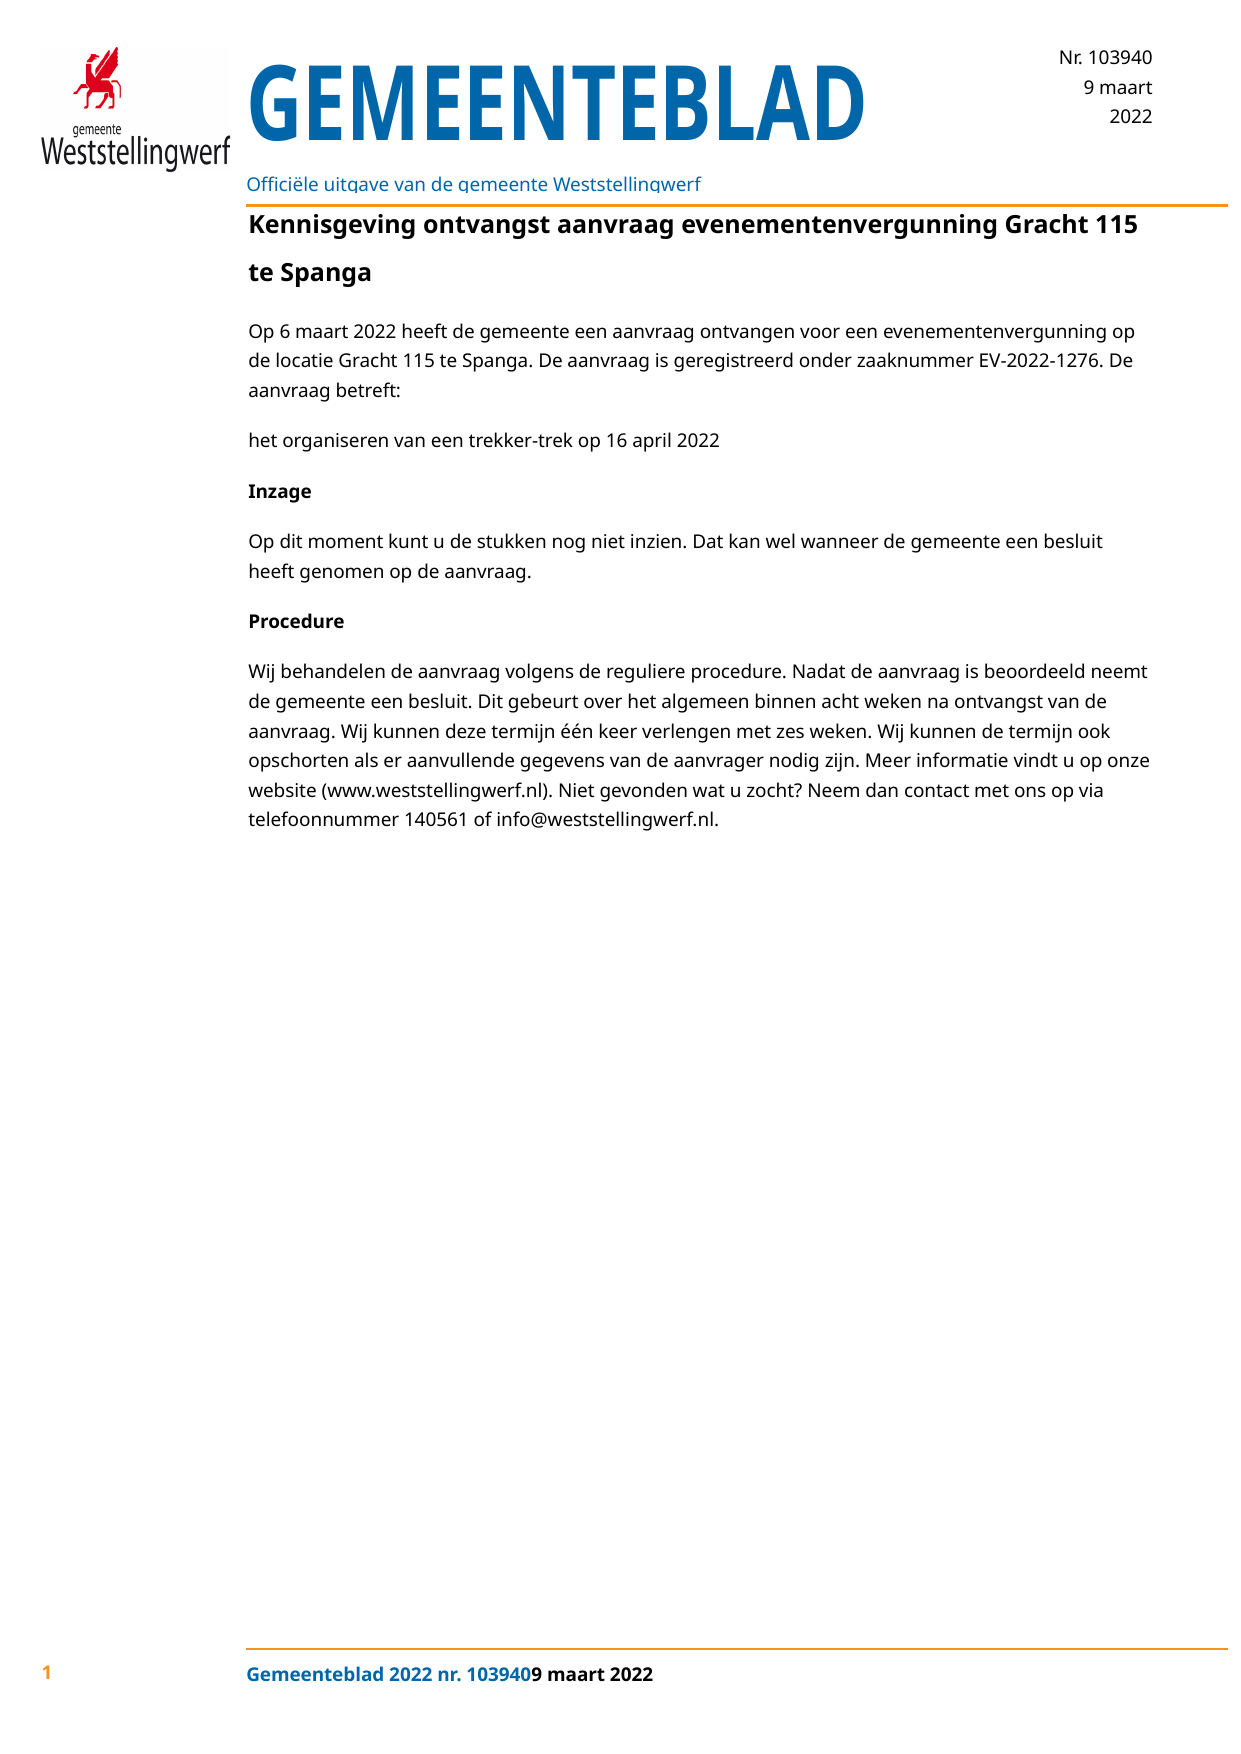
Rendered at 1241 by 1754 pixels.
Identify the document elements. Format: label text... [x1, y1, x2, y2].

text Kennisgeving ontvangst aanvraag evenementenvergunning Gracht 115 te Spanga [248, 207, 1152, 288]
text Wij behandelen de aanvraag volgens de reguliere procedure. Nadat de aanvraag is beoordeeld neemt de gemeente een besluit. Dit gebeurt over het algemeen binnen acht weken na ontvangst van de aanvraag. Wij kunnen deze termijn één keer verlengen met zes weken. Wij kunnen de termijn ook opschorten als er aanvullende gegevens van de aanvrager nodig zijn. Meer informatie vindt u op onze website (www.weststellingwerf.nl). Niet gevonden wat u zocht? Neem dan contact met ons op via telefoonnummer 140561 of info@weststellingwerf.nl. [248, 659, 1152, 832]
text Op 6 maart 2022 heeft de gemeente een aanvraag ontvangen voor een evenementenvergunning op de locatie Gracht 115 te Spanga. De aanvraag is geregistreerd onder zaaknummer EV-2022-1276. De aanvraag betreft: [248, 318, 1152, 403]
text Inzage [248, 478, 1152, 504]
text Op dit moment kunt u de stukken nog niet inzien. Dat kan wel wanneer de gemeente een besluit heeft genomen op de aanvraag. [248, 528, 1152, 584]
text Procedure [248, 608, 1152, 634]
picture [41, 47, 231, 172]
text het organiseren van een trekker-trek op 16 april 2022 [248, 427, 1152, 453]
